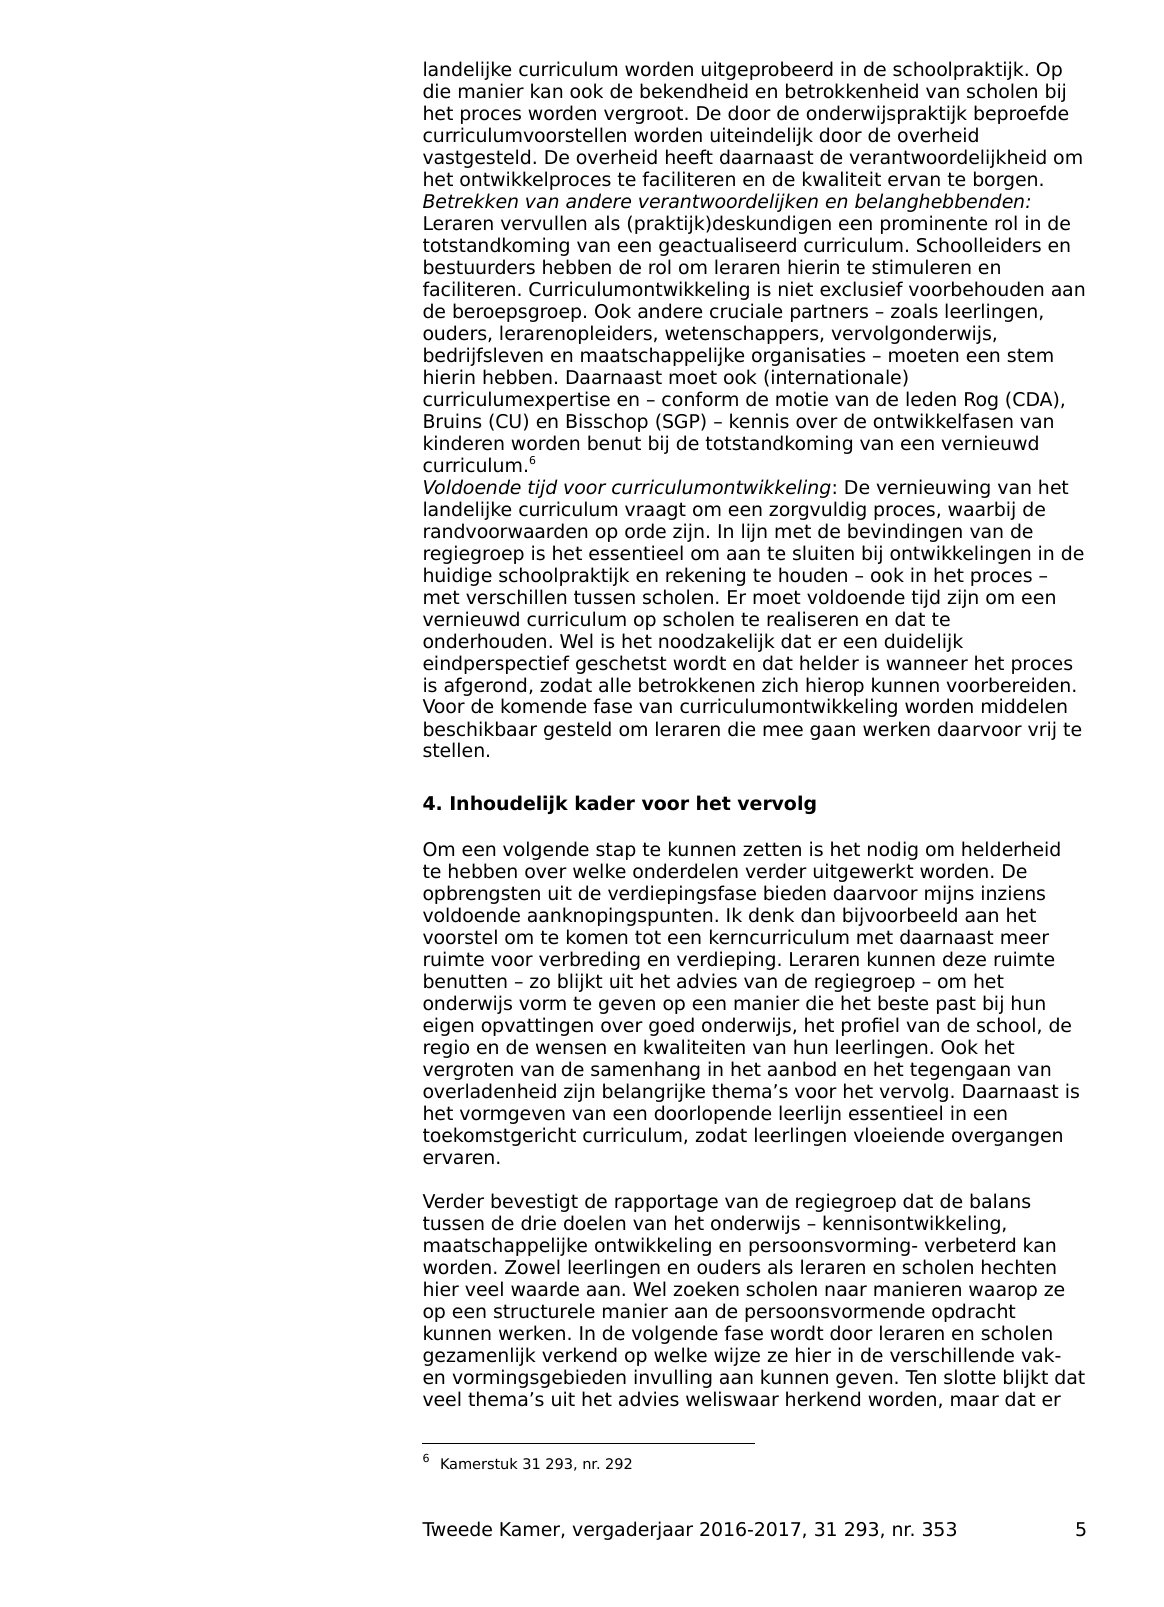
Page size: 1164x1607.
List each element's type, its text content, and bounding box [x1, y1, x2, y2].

text Betrekken van andere verantwoordelijken en belanghebbenden: Leraren vervullen als (praktijk)deskundigen een prominente rol in de totstandkoming van een geactualiseerd curriculum. Schoolleiders en bestuurders hebben de rol om leraren hierin te stimuleren en faciliteren. Curriculumontwikkeling is niet exclusief voorbehouden aan de beroepsgroep. Ook andere cruciale partners – zoals leerlingen, ouders, lerarenopleiders, wetenschappers, vervolgonderwijs, bedrijfsleven en maatschappelijke organisaties – moeten een stem hierin hebben. Daarnaast moet ook (internationale) curriculumexpertise en – conform de motie van de leden Rog (CDA), Bruins (CU) en Bisschop (SGP) – kennis over de ontwikkelfasen van kinderen worden benut bij de totstandkoming van een vernieuwd curriculum. [422, 191, 1087, 477]
text Kamerstuk 31 293, nr. 292 [422, 1452, 1087, 1474]
text Voldoende tijd voor curriculumontwikkeling: De vernieuwing van het landelijke curriculum vraagt om een zorgvuldig proces, waarbij de randvoorwaarden op orde zijn. In lijn met de bevindingen van de regiegroep is het essentieel om aan te sluiten bij ontwikkelingen in de huidige schoolpraktijk en rekening te houden – ook in het proces – met verschillen tussen scholen. Er moet voldoende tijd zijn om een vernieuwd curriculum op scholen te realiseren en dat te onderhouden. Wel is het noodzakelijk dat er een duidelijk eindperspectief geschetst wordt en dat helder is wanneer het proces is afgerond, zodat alle betrokkenen zich hierop kunnen voorbereiden. Voor de komende fase van curriculumontwikkeling worden middelen beschikbaar gesteld om leraren die mee gaan werken daarvoor vrij te stellen. [422, 477, 1087, 762]
subtitle 4. Inhoudelijk kader voor het vervolg [422, 792, 1087, 814]
text Om een volgende stap te kunnen zetten is het nodig om helderheid te hebben over welke onderdelen verder uitgewerkt worden. De opbrengsten uit de verdiepingsfase bieden daarvoor mijns inziens voldoende aanknopingspunten. Ik denk dan bijvoorbeeld aan het voorstel om te komen tot een kerncurriculum met daarnaast meer ruimte voor verbreding en verdieping. Leraren kunnen deze ruimte benutten – zo blijkt uit het advies van de regiegroep – om het onderwijs vorm te geven op een manier die het beste past bij hun eigen opvattingen over goed onderwijs, het profiel van de school, de regio en de wensen en kwaliteiten van hun leerlingen. Ook het vergroten van de samenhang in het aanbod en het tegengaan van overladenheid zijn belangrijke thema’s voor het vervolg. Daarnaast is het vormgeven van een doorlopende leerlijn essentieel in een toekomstgericht curriculum, zodat leerlingen vloeiende overgangen ervaren. [422, 839, 1087, 1169]
text Verder bevestigt de rapportage van de regiegroep dat de balans tussen de drie doelen van het onderwijs – kennisontwikkeling, maatschappelijke ontwikkeling en persoonsvorming- verbeterd kan worden. Zowel leerlingen en ouders als leraren en scholen hechten hier veel waarde aan. Wel zoeken scholen naar manieren waarop ze op een structurele manier aan de persoonsvormende opdracht kunnen werken. In de volgende fase wordt door leraren en scholen gezamenlijk verkend op welke wijze ze hier in de verschillende vak- en vormingsgebieden invulling aan kunnen geven. Ten slotte blijkt dat veel thema’s uit het advies weliswaar herkend worden, maar dat er [422, 1191, 1087, 1411]
text landelijke curriculum worden uitgeprobeerd in de schoolpraktijk. Op die manier kan ook de bekendheid en betrokkenheid van scholen bij het proces worden vergroot. De door de onderwijspraktijk beproefde curriculumvoorstellen worden uiteindelijk door de overheid vastgesteld. De overheid heeft daarnaast de verantwoordelijkheid om het ontwikkelproces te faciliteren en de kwaliteit ervan te borgen. [422, 59, 1087, 191]
